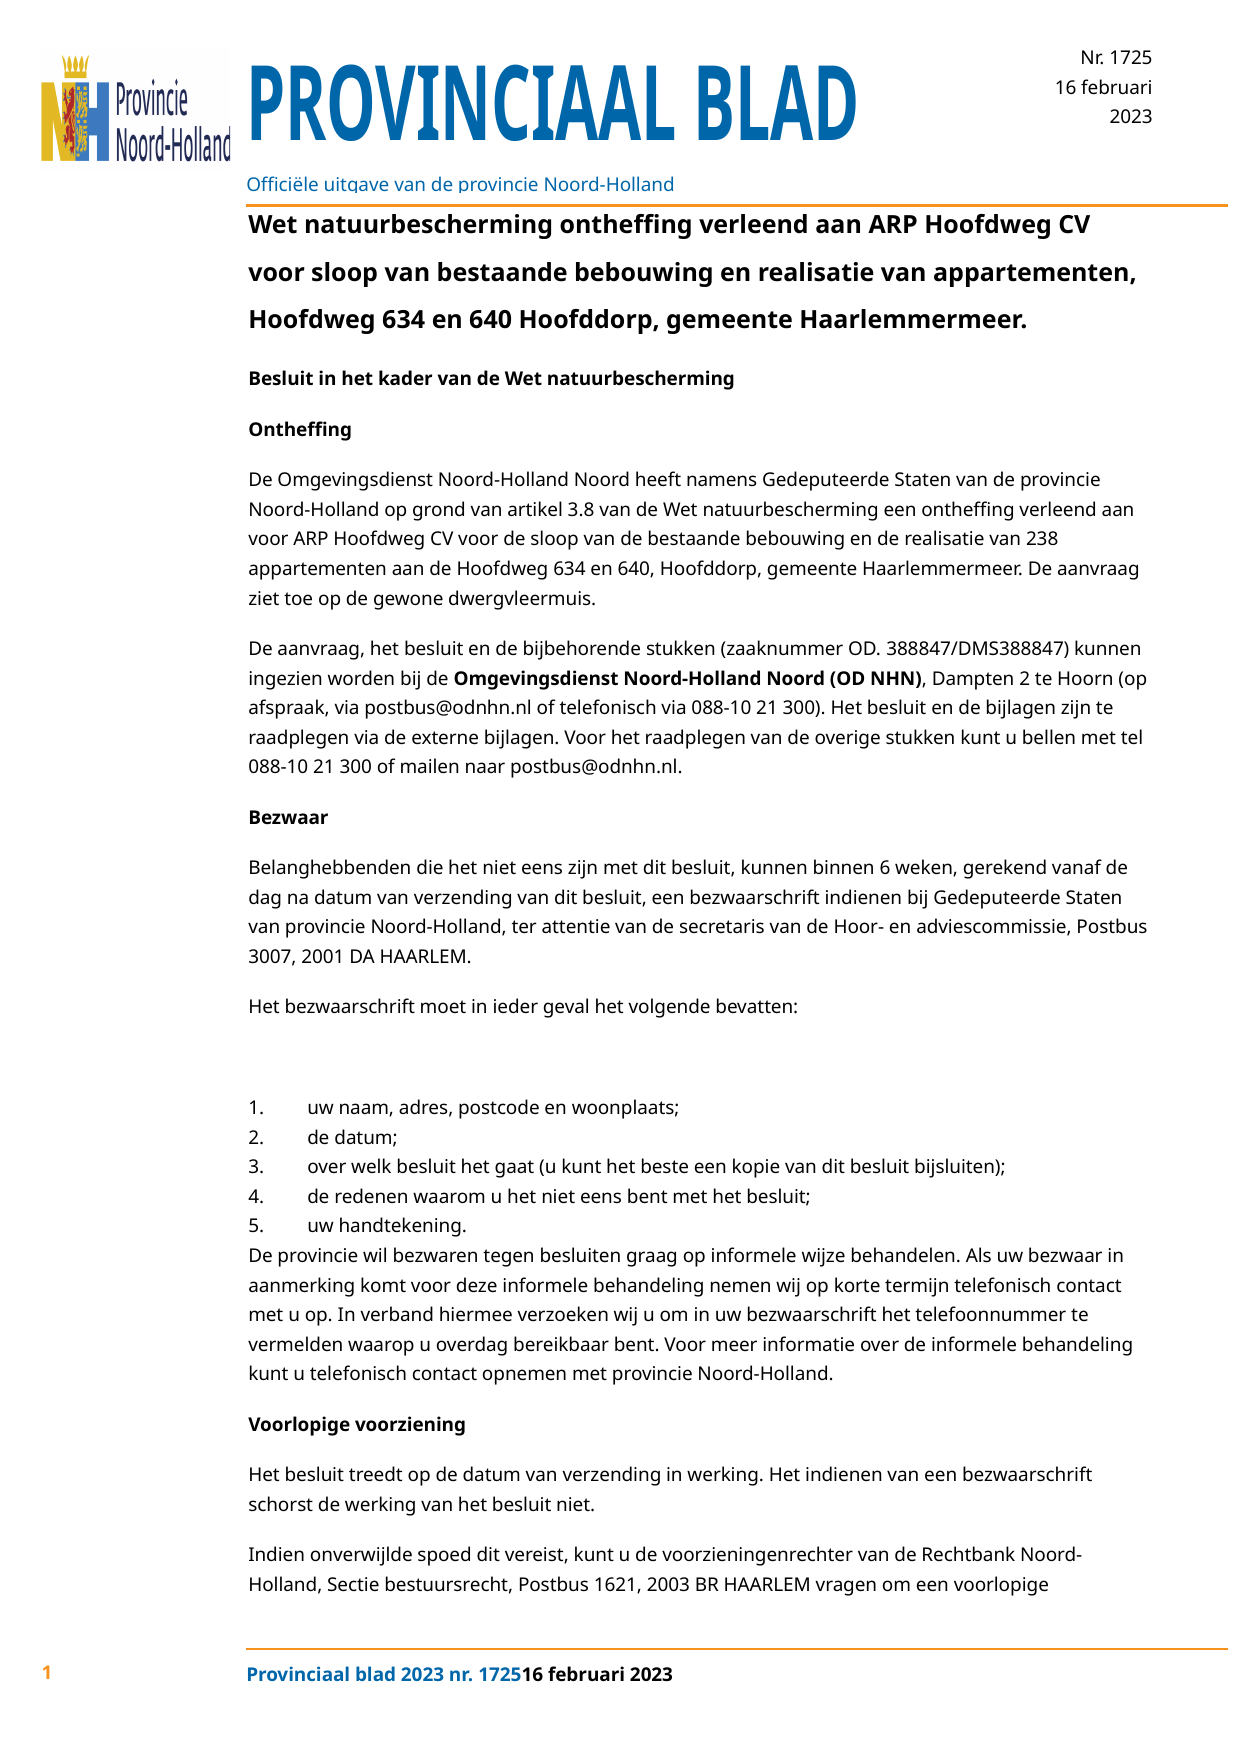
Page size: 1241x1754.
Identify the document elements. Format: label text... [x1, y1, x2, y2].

list uw naam, adres, postcode en woonplaats; [248, 1094, 1152, 1120]
text De Omgevingsdienst Noord-Holland Noord heeft namens Gedeputeerde Staten van de provincie Noord-Holland op grond van artikel 3.8 van de Wet natuurbescherming een ontheffing verleend aan voor ARP Hoofdweg CV voor de sloop van de bestaande bebouwing en de realisatie van 238 appartementen aan de Hoofdweg 634 en 640, Hoofddorp, gemeente Haarlemmermeer. De aanvraag ziet toe op de gewone dwergvleermuis. [248, 466, 1152, 610]
text Belanghebbenden die het niet eens zijn met dit besluit, kunnen binnen 6 weken, gerekend vanaf de dag na datum van verzending van dit besluit, een bezwaarschrift indienen bij Gedeputeerde Staten van provincie Noord-Holland, ter attentie van de secretaris van de Hoor- en adviescommissie, Postbus 3007, 2001 DA HAARLEM. [248, 854, 1152, 969]
text Wet natuurbescherming ontheffing verleend aan ARP Hoofdweg CV voor sloop van bestaande bebouwing en realisatie van appartementen, Hoofdweg 634 en 640 Hoofddorp, gemeente Haarlemmermeer. [248, 207, 1152, 336]
list de redenen waarom u het niet eens bent met het besluit; [248, 1183, 1152, 1209]
text Het besluit treedt op de datum van verzending in werking. Het indienen van een bezwaarschrift schorst de werking van het besluit niet. [248, 1461, 1152, 1517]
text Indien onverwijlde spoed dit vereist, kunt u de voorzieningenrechter van de Rechtbank Noord-Holland, Sectie bestuursrecht, Postbus 1621, 2003 BR HAARLEM vragen om een voorlopige [248, 1541, 1152, 1597]
text De provincie wil bezwaren tegen besluiten graag op informele wijze behandelen. Als uw bezwaar in aanmerking komt voor deze informele behandeling nemen wij op korte termijn telefonisch contact met u op. In verband hiermee verzoeken wij u om in uw bezwaarschrift het telefoonnummer te vermelden waarop u overdag bereikbaar bent. Voor meer informatie over de informele behandeling kunt u telefonisch contact opnemen met provincie Noord-Holland. [248, 1242, 1152, 1386]
text Ontheffing [248, 416, 1152, 442]
text De aanvraag, het besluit en de bijbehorende stukken (zaaknummer OD. 388847/DMS388847) kunnen ingezien worden bij de Omgevingsdienst Noord-Holland Noord (OD NHN), Dampten 2 te Hoorn (op afspraak, via postbus@odnhn.nl of telefonisch via 088-10 21 300). Het besluit en de bijlagen zijn te raadplegen via de externe bijlagen. Voor het raadplegen van de overige stukken kunt u bellen met tel 088-10 21 300 of mailen naar postbus@odnhn.nl. [248, 635, 1152, 779]
text Het bezwaarschrift moet in ieder geval het volgende bevatten: [248, 993, 1152, 1019]
list de datum; [248, 1124, 1152, 1149]
picture [41, 47, 231, 172]
list over welk besluit het gaat (u kunt het beste een kopie van dit besluit bijsluiten); [248, 1153, 1152, 1179]
text Voorlopige voorziening [248, 1411, 1152, 1437]
text Bezwaar [248, 804, 1152, 829]
text Besluit in het kader van de Wet natuurbescherming [248, 366, 1152, 391]
list uw handtekening. [248, 1213, 1152, 1238]
